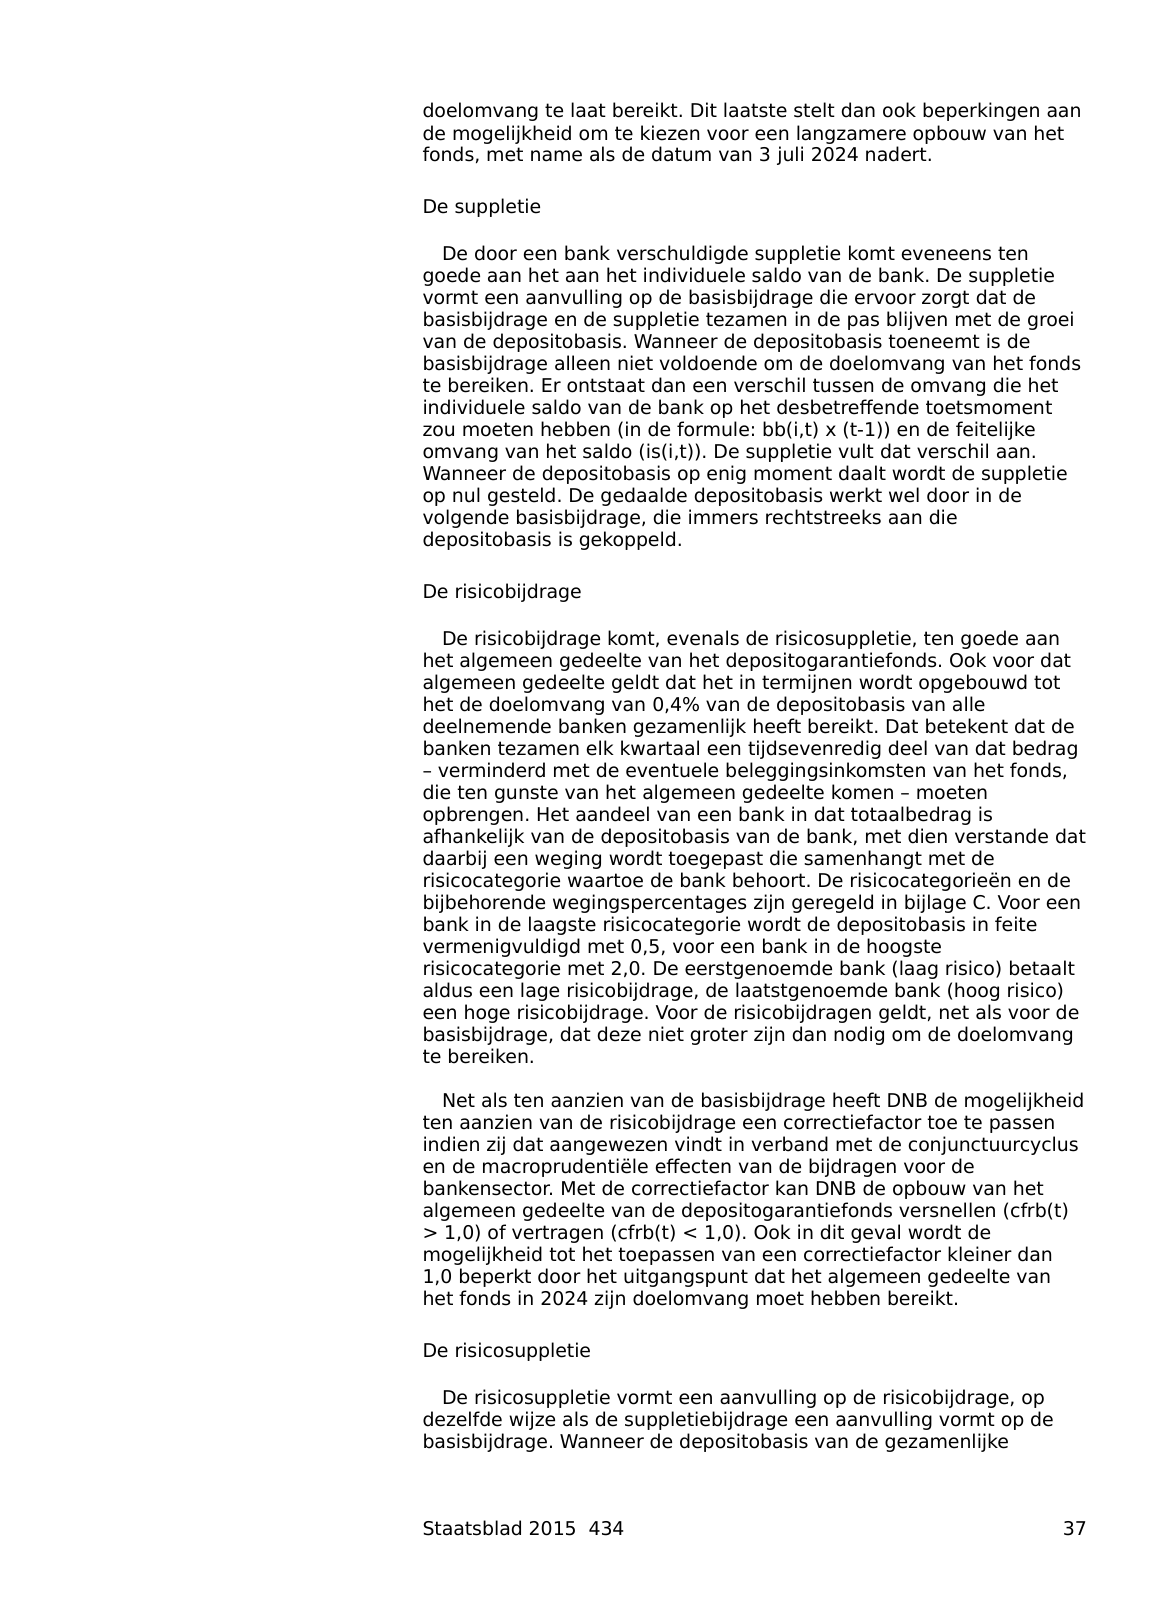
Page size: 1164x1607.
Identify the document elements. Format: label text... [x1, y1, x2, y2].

subtitle De suppletie [422, 196, 1087, 218]
text De risicosuppletie vormt een aanvulling op de risicobijdrage, op dezelfde wijze als de suppletiebijdrage een aanvulling vormt op de basisbijdrage. Wanneer de depositobasis van de gezamenlijke [422, 1387, 1087, 1452]
text De risicobijdrage komt, evenals de risicosuppletie, ten goede aan het algemeen gedeelte van het depositogarantiefonds. Ook voor dat algemeen gedeelte geldt dat het in termijnen wordt opgebouwd tot het de doelomvang van 0,4% van de depositobasis van alle deelnemende banken gezamenlijk heeft bereikt. Dat betekent dat de banken tezamen elk kwartaal een tijdsevenredig deel van dat bedrag – verminderd met de eventuele beleggingsinkomsten van het fonds, die ten gunste van het algemeen gedeelte komen – moeten opbrengen. Het aandeel van een bank in dat totaalbedrag is afhankelijk van de depositobasis van de bank, met dien verstande dat daarbij een weging wordt toegepast die samenhangt met de risicocategorie waartoe de bank behoort. De risicocategorieën en de bijbehorende wegingspercentages zijn geregeld in bijlage C. Voor een bank in de laagste risicocategorie wordt de depositobasis in feite vermenigvuldigd met 0,5, voor een bank in de hoogste risicocategorie met 2,0. De eerstgenoemde bank (laag risico) betaalt aldus een lage risicobijdrage, de laatstgenoemde bank (hoog risico) een hoge risicobijdrage. Voor de risicobijdragen geldt, net als voor de basisbijdrage, dat deze niet groter zijn dan nodig om de doelomvang te bereiken. [422, 628, 1087, 1068]
subtitle De risicosuppletie [422, 1339, 1087, 1362]
text Net als ten aanzien van de basisbijdrage heeft DNB de mogelijkheid ten aanzien van de risicobijdrage een correctiefactor toe te passen indien zij dat aangewezen vindt in verband met de conjunctuurcyclus en de macroprudentiële effecten van de bijdragen voor de bankensector. Met de correctiefactor kan DNB de opbouw van het algemeen gedeelte van de depositogarantiefonds versnellen (cfrb(t) > 1,0) of vertragen (cfrb(t) < 1,0). Ook in dit geval wordt de mogelijkheid tot het toepassen van een correctiefactor kleiner dan 1,0 beperkt door het uitgangspunt dat het algemeen gedeelte van het fonds in 2024 zijn doelomvang moet hebben bereikt. [422, 1090, 1087, 1309]
subtitle De risicobijdrage [422, 581, 1087, 603]
text doelomvang te laat bereikt. Dit laatste stelt dan ook beperkingen aan de mogelijkheid om te kiezen voor een langzamere opbouw van het fonds, met name als de datum van 3 juli 2024 nadert. [422, 100, 1087, 166]
text De door een bank verschuldigde suppletie komt eveneens ten goede aan het aan het individuele saldo van de bank. De suppletie vormt een aanvulling op de basisbijdrage die ervoor zorgt dat de basisbijdrage en de suppletie tezamen in de pas blijven met de groei van de depositobasis. Wanneer de depositobasis toeneemt is de basisbijdrage alleen niet voldoende om de doelomvang van het fonds te bereiken. Er ontstaat dan een verschil tussen de omvang die het individuele saldo van de bank op het desbetreffende toetsmoment zou moeten hebben (in de formule: bb(i,t) x (t-1)) en de feitelijke omvang van het saldo (is(i,t)). De suppletie vult dat verschil aan. Wanneer de depositobasis op enig moment daalt wordt de suppletie op nul gesteld. De gedaalde depositobasis werkt wel door in de volgende basisbijdrage, die immers rechtstreeks aan die depositobasis is gekoppeld. [422, 243, 1087, 551]
